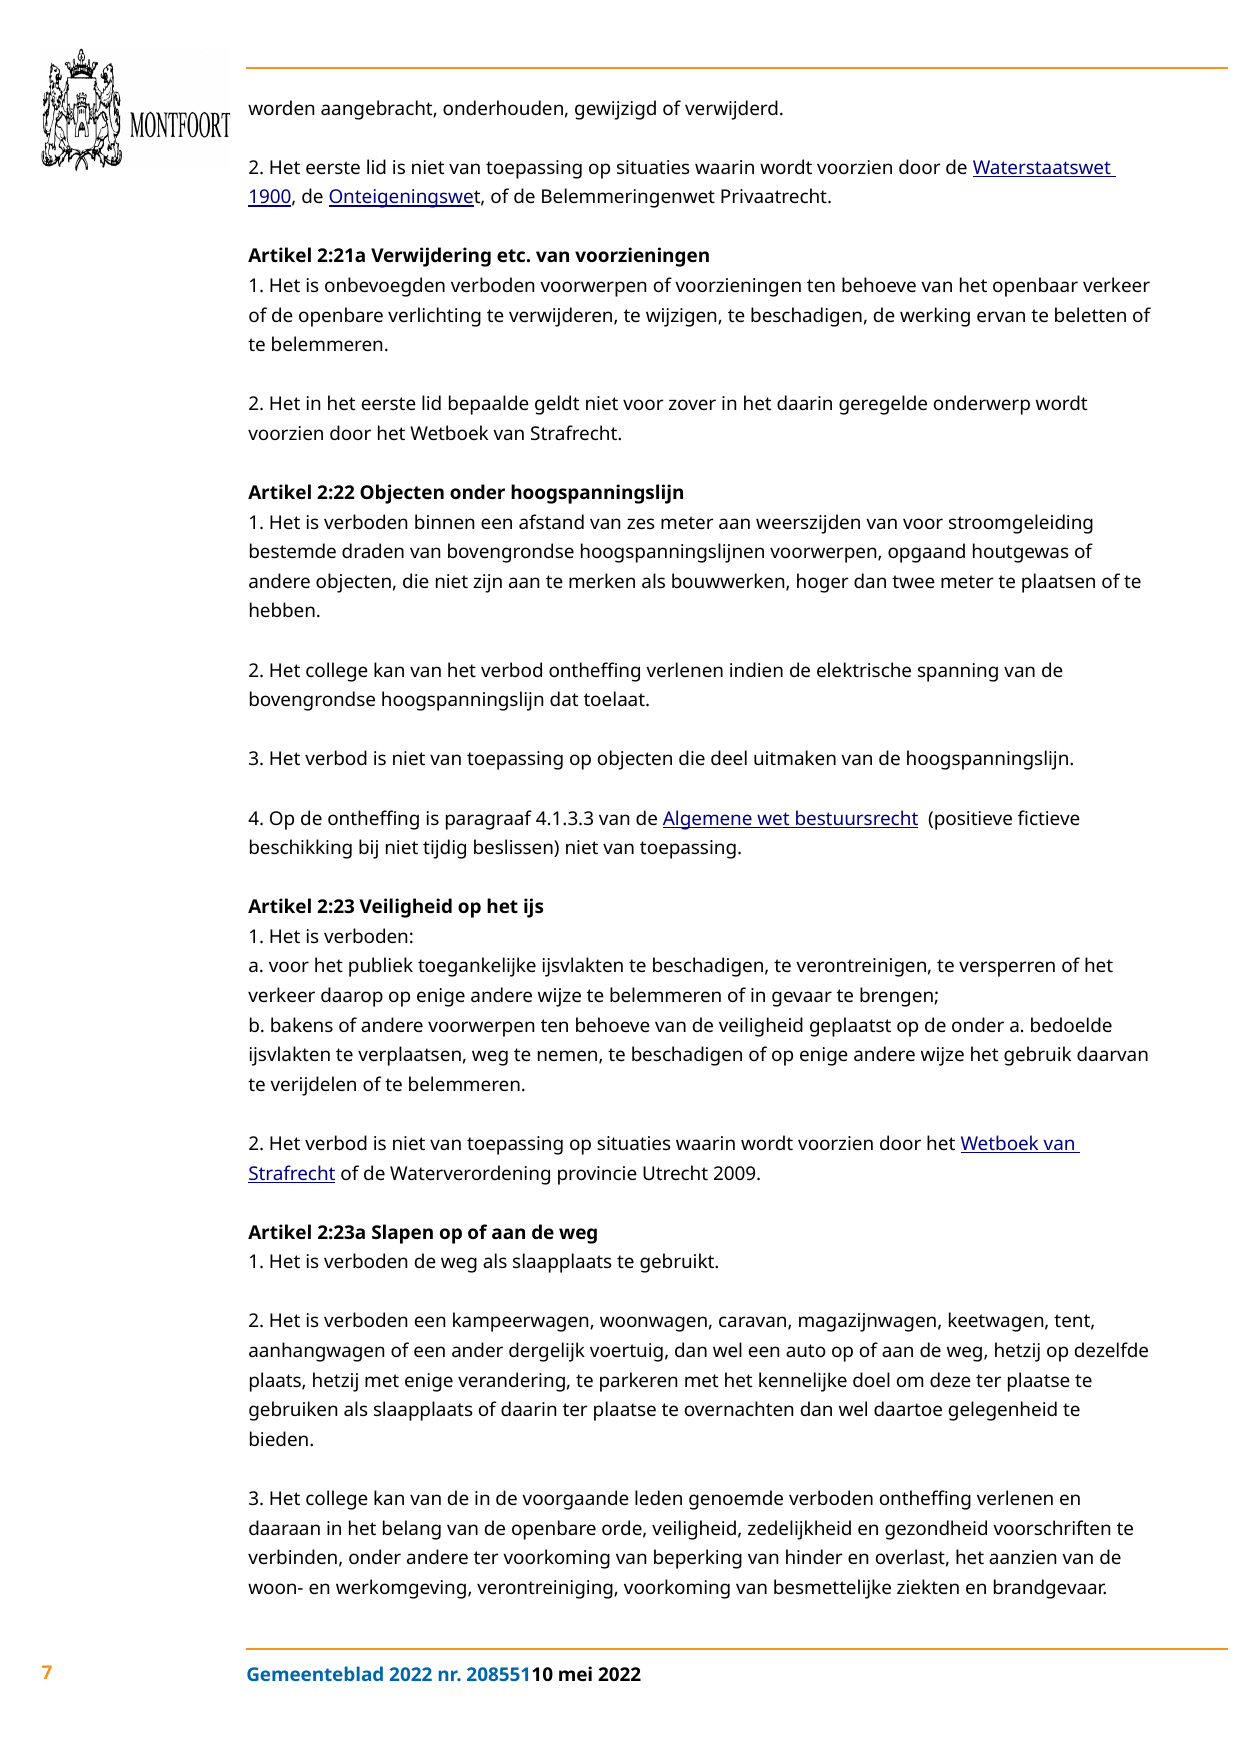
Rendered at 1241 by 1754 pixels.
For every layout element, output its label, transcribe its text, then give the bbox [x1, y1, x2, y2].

text 1. Het is verboden de weg als slaapplaats te gebruikt. [248, 1248, 1152, 1274]
text 1. Het is onbevoegden verboden voorwerpen of voorzieningen ten behoeve van het openbaar verkeer of de openbare verlichting te verwijderen, te wijzigen, te beschadigen, de werking ervan te beletten of te belemmeren. [248, 272, 1152, 357]
text 2. Het verbod is niet van toepassing op situaties waarin wordt voorzien door het Wetboek van Strafrecht of de Waterverordening provincie Utrecht 2009. [248, 1130, 1152, 1186]
text 3. Het verbod is niet van toepassing op objecten die deel uitmaken van de hoogspanningslijn. [248, 746, 1152, 771]
text Artikel 2:23 Veiligheid op het ijs [248, 893, 1152, 919]
text a. voor het publiek toegankelijke ijsvlakten te beschadigen, te verontreinigen, te versperren of het verkeer daarop op enige andere wijze te belemmeren of in gevaar te brengen; [248, 953, 1152, 1008]
text Artikel 2:21a Verwijdering etc. van voorzieningen [248, 243, 1152, 268]
text b. bakens of andere voorwerpen ten behoeve van de veiligheid geplaatst op de onder a. bedoelde ijsvlakten te verplaatsen, weg te nemen, te beschadigen of op enige andere wijze het gebruik daarvan te verijdelen of te belemmeren. [248, 1012, 1152, 1097]
text 2. Het in het eerste lid bepaalde geldt niet voor zover in het daarin geregelde onderwerp wordt voorzien door het Wetboek van Strafrecht. [248, 391, 1152, 446]
text Artikel 2:22 Objecten onder hoogspanningslijn [248, 479, 1152, 505]
text 3. Het college kan van de in de voorgaande leden genoemde verboden ontheffing verlenen en daaraan in het belang van de openbare orde, veiligheid, zedelijkheid en gezondheid voorschriften te verbinden, onder andere ter voorkoming van beperking van hinder en overlast, het aanzien van de woon- en werkomgeving, verontreiniging, voorkoming van besmettelijke ziekten en brandgevaar. [248, 1485, 1152, 1600]
text 2. Het eerste lid is niet van toepassing op situaties waarin wordt voorzien door de Waterstaatswet 1900, de Onteigeningswet, of de Belemmeringenwet Privaatrecht. [248, 154, 1152, 209]
text 4. Op de ontheffing is paragraaf 4.1.3.3 van de Algemene wet bestuursrecht (positieve fictieve beschikking bij niet tijdig beslissen) niet van toepassing. [248, 805, 1152, 860]
text 1. Het is verboden: [248, 923, 1152, 949]
text 1. Het is verboden binnen een afstand van zes meter aan weerszijden van voor stroomgeleiding bestemde draden van bovengrondse hoogspanningslijnen voorwerpen, opgaand houtgewas of andere objecten, die niet zijn aan te merken als bouwwerken, hoger dan twee meter te plaatsen of te hebben. [248, 509, 1152, 623]
text 2. Het college kan van het verbod ontheffing verlenen indien de elektrische spanning van de bovengrondse hoogspanningslijn dat toelaat. [248, 657, 1152, 712]
text 2. Het is verboden een kampeerwagen, woonwagen, caravan, magazijnwagen, keetwagen, tent, aanhangwagen of een ander dergelijk voertuig, dan wel een auto op of aan de weg, hetzij op dezelfde plaats, hetzij met enige verandering, te parkeren met het kennelijke doel om deze ter plaatse te gebruiken als slaapplaats of daarin ter plaatse te overnachten dan wel daartoe gelegenheid te bieden. [248, 1308, 1152, 1452]
text Artikel 2:23a Slapen op of aan de weg [248, 1219, 1152, 1245]
text worden aangebracht, onderhouden, gewijzigd of verwijderd. [248, 95, 1152, 121]
picture [41, 47, 231, 172]
